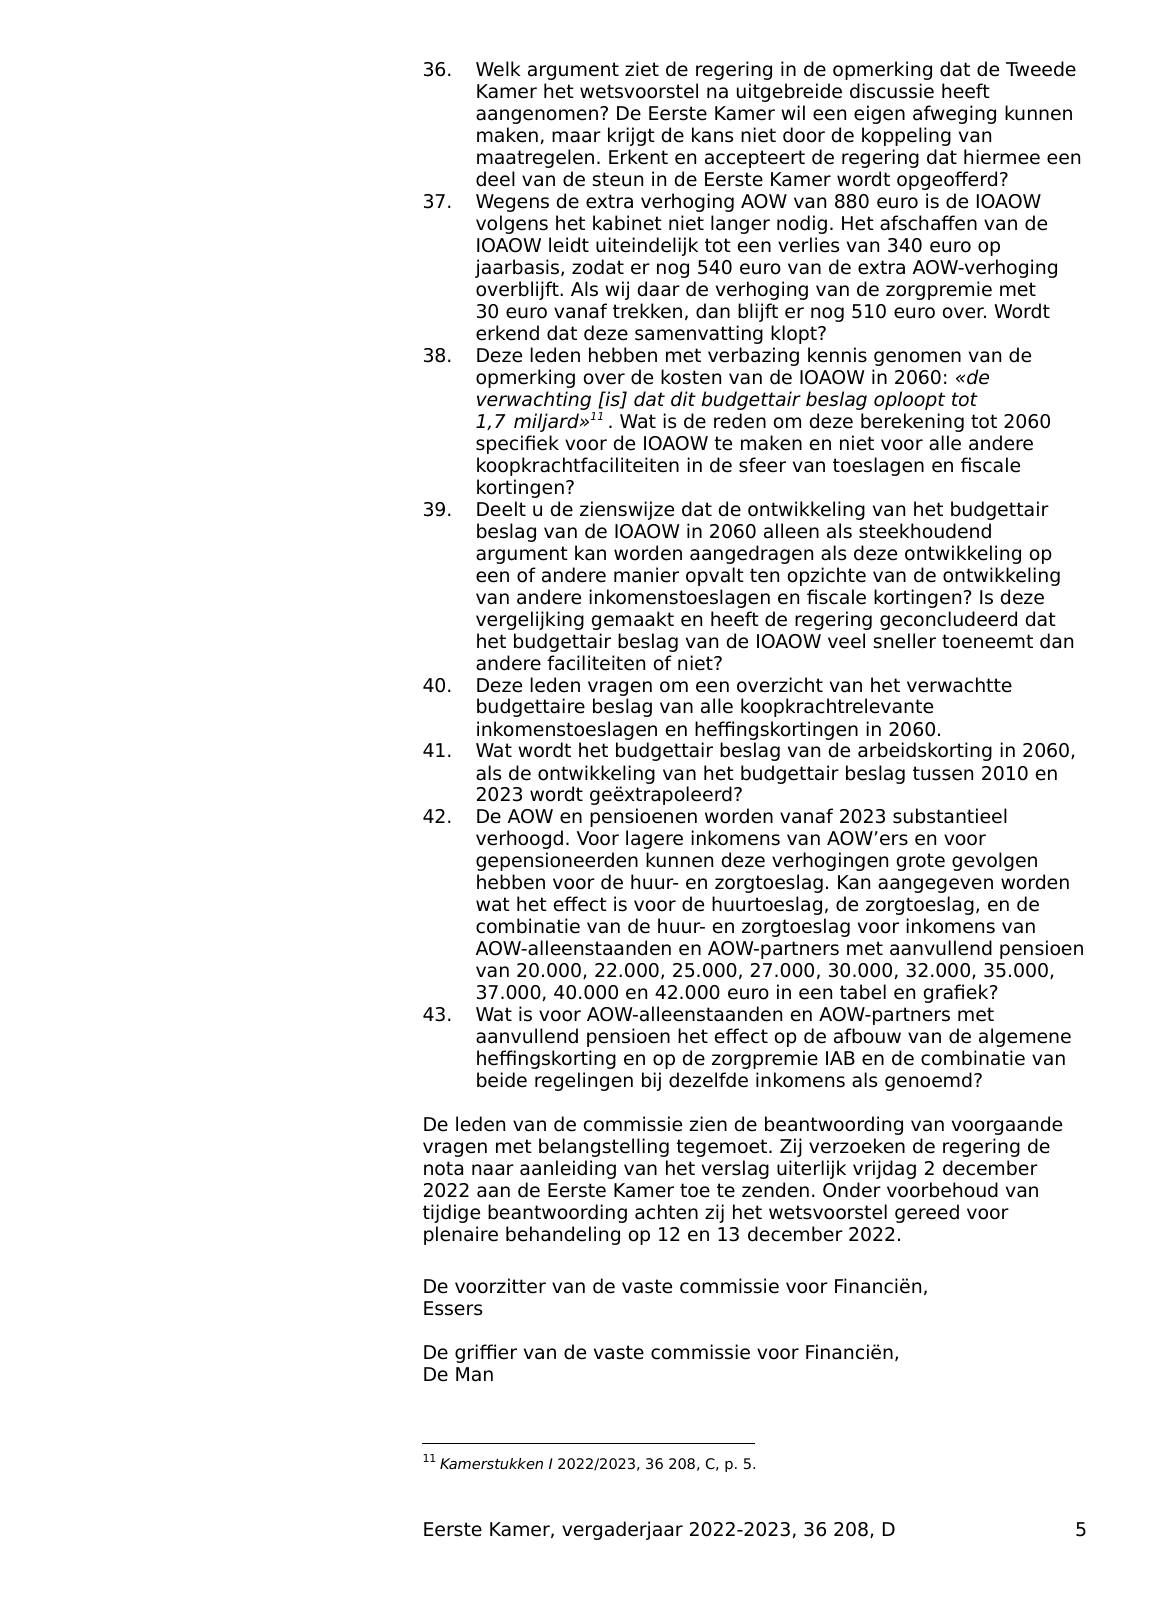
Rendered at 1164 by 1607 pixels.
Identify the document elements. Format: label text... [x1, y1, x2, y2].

text 43. Wat is voor AOW-alleenstaanden en AOW-partners met aanvullend pensioen het effect op de afbouw van de algemene heffingskorting en op de zorgpremie IAB en de combinatie van beide regelingen bij dezelfde inkomens als genoemd? [422, 1004, 1087, 1092]
text 39. Deelt u de zienswijze dat de ontwikkeling van het budgettair beslag van de IOAOW in 2060 alleen als steekhoudend argument kan worden aangedragen als deze ontwikkeling op een of andere manier opvalt ten opzichte van de ontwikkeling van andere inkomenstoeslagen en fiscale kortingen? Is deze vergelijking gemaakt en heeft de regering geconcludeerd dat het budgettair beslag van de IOAOW veel sneller toeneemt dan andere faciliteiten of niet? [422, 499, 1087, 674]
text 37. Wegens de extra verhoging AOW van 880 euro is de IOAOW volgens het kabinet niet langer nodig. Het afschaffen van de IOAOW leidt uiteindelijk tot een verlies van 340 euro op jaarbasis, zodat er nog 540 euro van de extra AOW-verhoging overblijft. Als wij daar de verhoging van de zorgpremie met 30 euro vanaf trekken, dan blijft er nog 510 euro over. Wordt erkend dat deze samenvatting klopt? [422, 191, 1087, 345]
text Kamerstukken I 2022/2023, 36 208, C, p. 5. [422, 1452, 1087, 1474]
text 36. Welk argument ziet de regering in de opmerking dat de Tweede Kamer het wetsvoorstel na uitgebreide discussie heeft aangenomen? De Eerste Kamer wil een eigen afweging kunnen maken, maar krijgt de kans niet door de koppeling van maatregelen. Erkent en accepteert de regering dat hiermee een deel van de steun in de Eerste Kamer wordt opgeofferd? [422, 59, 1087, 191]
text De griffier van de vaste commissie voor Financiën, De Man [422, 1342, 1087, 1386]
text De voorzitter van de vaste commissie voor Financiën, Essers [422, 1276, 1087, 1320]
text 42. De AOW en pensioenen worden vanaf 2023 substantieel verhoogd. Voor lagere inkomens van AOW’ers en voor gepensioneerden kunnen deze verhogingen grote gevolgen hebben voor de huur- en zorgtoeslag. Kan aangegeven worden wat het effect is voor de huurtoeslag, de zorgtoeslag, en de combinatie van de huur- en zorgtoeslag voor inkomens van AOW-alleenstaanden en AOW-partners met aanvullend pensioen van 20.000, 22.000, 25.000, 27.000, 30.000, 32.000, 35.000, 37.000, 40.000 en 42.000 euro in een tabel en grafiek? [422, 806, 1087, 1004]
text 38. Deze leden hebben met verbazing kennis genomen van de opmerking over de kosten van de IOAOW in 2060: «de verwachting [is] dat dit budgettair beslag oploopt tot 1,7 miljard». Wat is de reden om deze berekening tot 2060 specifiek voor de IOAOW te maken en niet voor alle andere koopkrachtfaciliteiten in de sfeer van toeslagen en fiscale kortingen? [422, 345, 1087, 499]
text 41. Wat wordt het budgettair beslag van de arbeidskorting in 2060, als de ontwikkeling van het budgettair beslag tussen 2010 en 2023 wordt geëxtrapoleerd? [422, 740, 1087, 806]
text 40. Deze leden vragen om een overzicht van het verwachtte budgettaire beslag van alle koopkrachtrelevante inkomenstoeslagen en heffingskortingen in 2060. [422, 674, 1087, 740]
text De leden van de commissie zien de beantwoording van voorgaande vragen met belangstelling tegemoet. Zij verzoeken de regering de nota naar aanleiding van het verslag uiterlijk vrijdag 2 december 2022 aan de Eerste Kamer toe te zenden. Onder voorbehoud van tijdige beantwoording achten zij het wetsvoorstel gereed voor plenaire behandeling op 12 en 13 december 2022. [422, 1114, 1087, 1246]
